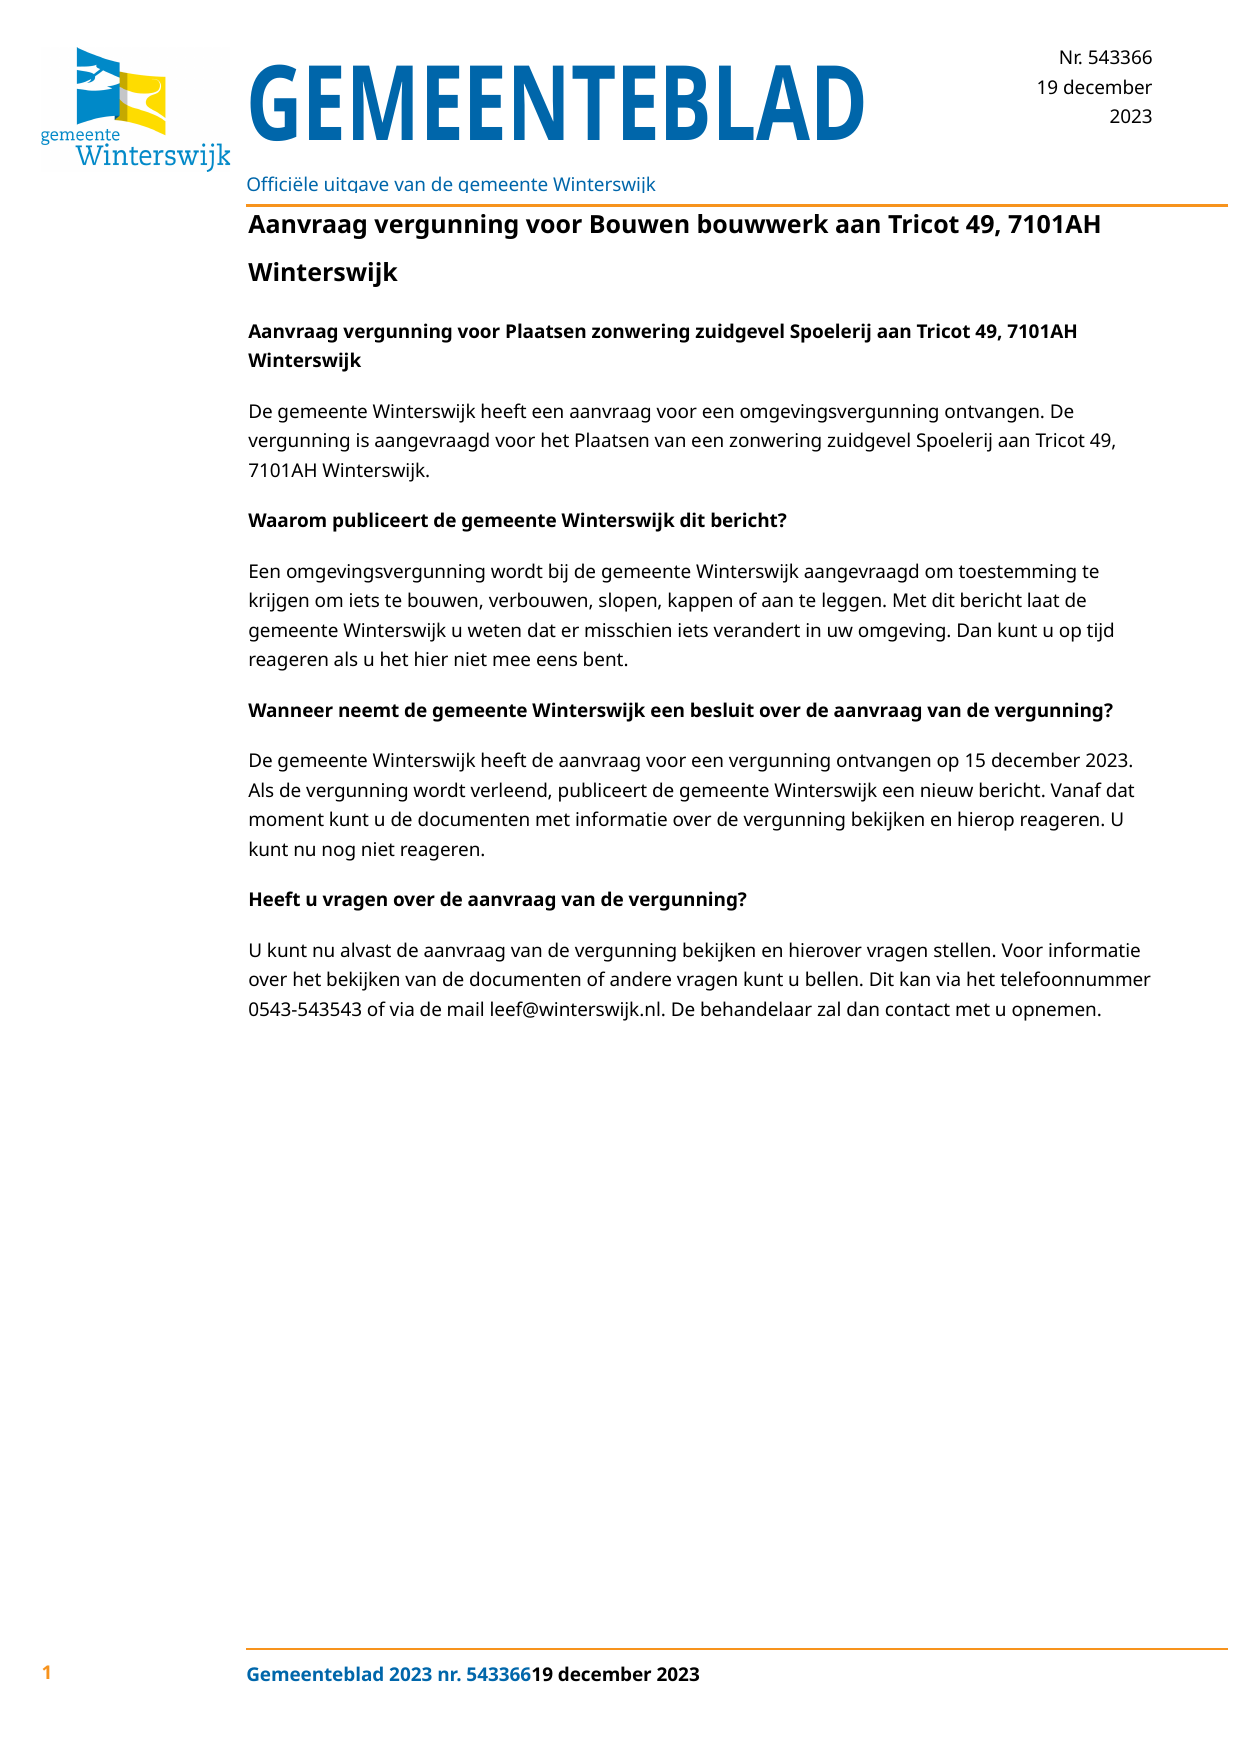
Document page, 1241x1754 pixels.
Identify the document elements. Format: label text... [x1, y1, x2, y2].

text U kunt nu alvast de aanvraag van de vergunning bekijken en hierover vragen stellen. Voor informatie over het bekijken van de documenten of andere vragen kunt u bellen. Dit kan via het telefoonnummer 0543-543543 of via de mail leef@winterswijk.nl. De behandelaar zal dan contact met u opnemen. [248, 937, 1152, 1022]
text De gemeente Winterswijk heeft een aanvraag voor een omgevingsvergunning ontvangen. De vergunning is aangevraagd voor het Plaatsen van een zonwering zuidgevel Spoelerij aan Tricot 49, 7101AH Winterswijk. [248, 398, 1152, 483]
text Waarom publiceert de gemeente Winterswijk dit bericht? [248, 507, 1152, 533]
text Aanvraag vergunning voor Plaatsen zonwering zuidgevel Spoelerij aan Tricot 49, 7101AH Winterswijk [248, 318, 1152, 373]
text Heeft u vragen over de aanvraag van de vergunning? [248, 887, 1152, 912]
picture [225, 153, 231, 162]
text Een omgevingsvergunning wordt bij de gemeente Winterswijk aangevraagd om toestemming te krijgen om iets te bouwen, verbouwen, slopen, kappen of aan te leggen. Met dit bericht laat de gemeente Winterswijk u weten dat er misschien iets verandert in uw omgeving. Dan kunt u op tijd reageren als u het hier niet mee eens bent. [248, 558, 1152, 672]
text Aanvraag vergunning voor Bouwen bouwwerk aan Tricot 49, 7101AH Winterswijk [248, 207, 1152, 288]
picture [41, 47, 231, 172]
text De gemeente Winterswijk heeft de aanvraag voor een vergunning ontvangen op 15 december 2023. Als de vergunning wordt verleend, publiceert de gemeente Winterswijk een nieuw bericht. Vanaf dat moment kunt u de documenten met informatie over de vergunning bekijken en hierop reageren. U kunt nu nog niet reageren. [248, 747, 1152, 862]
text Wanneer neemt de gemeente Winterswijk een besluit over de aanvraag van de vergunning? [248, 697, 1152, 723]
